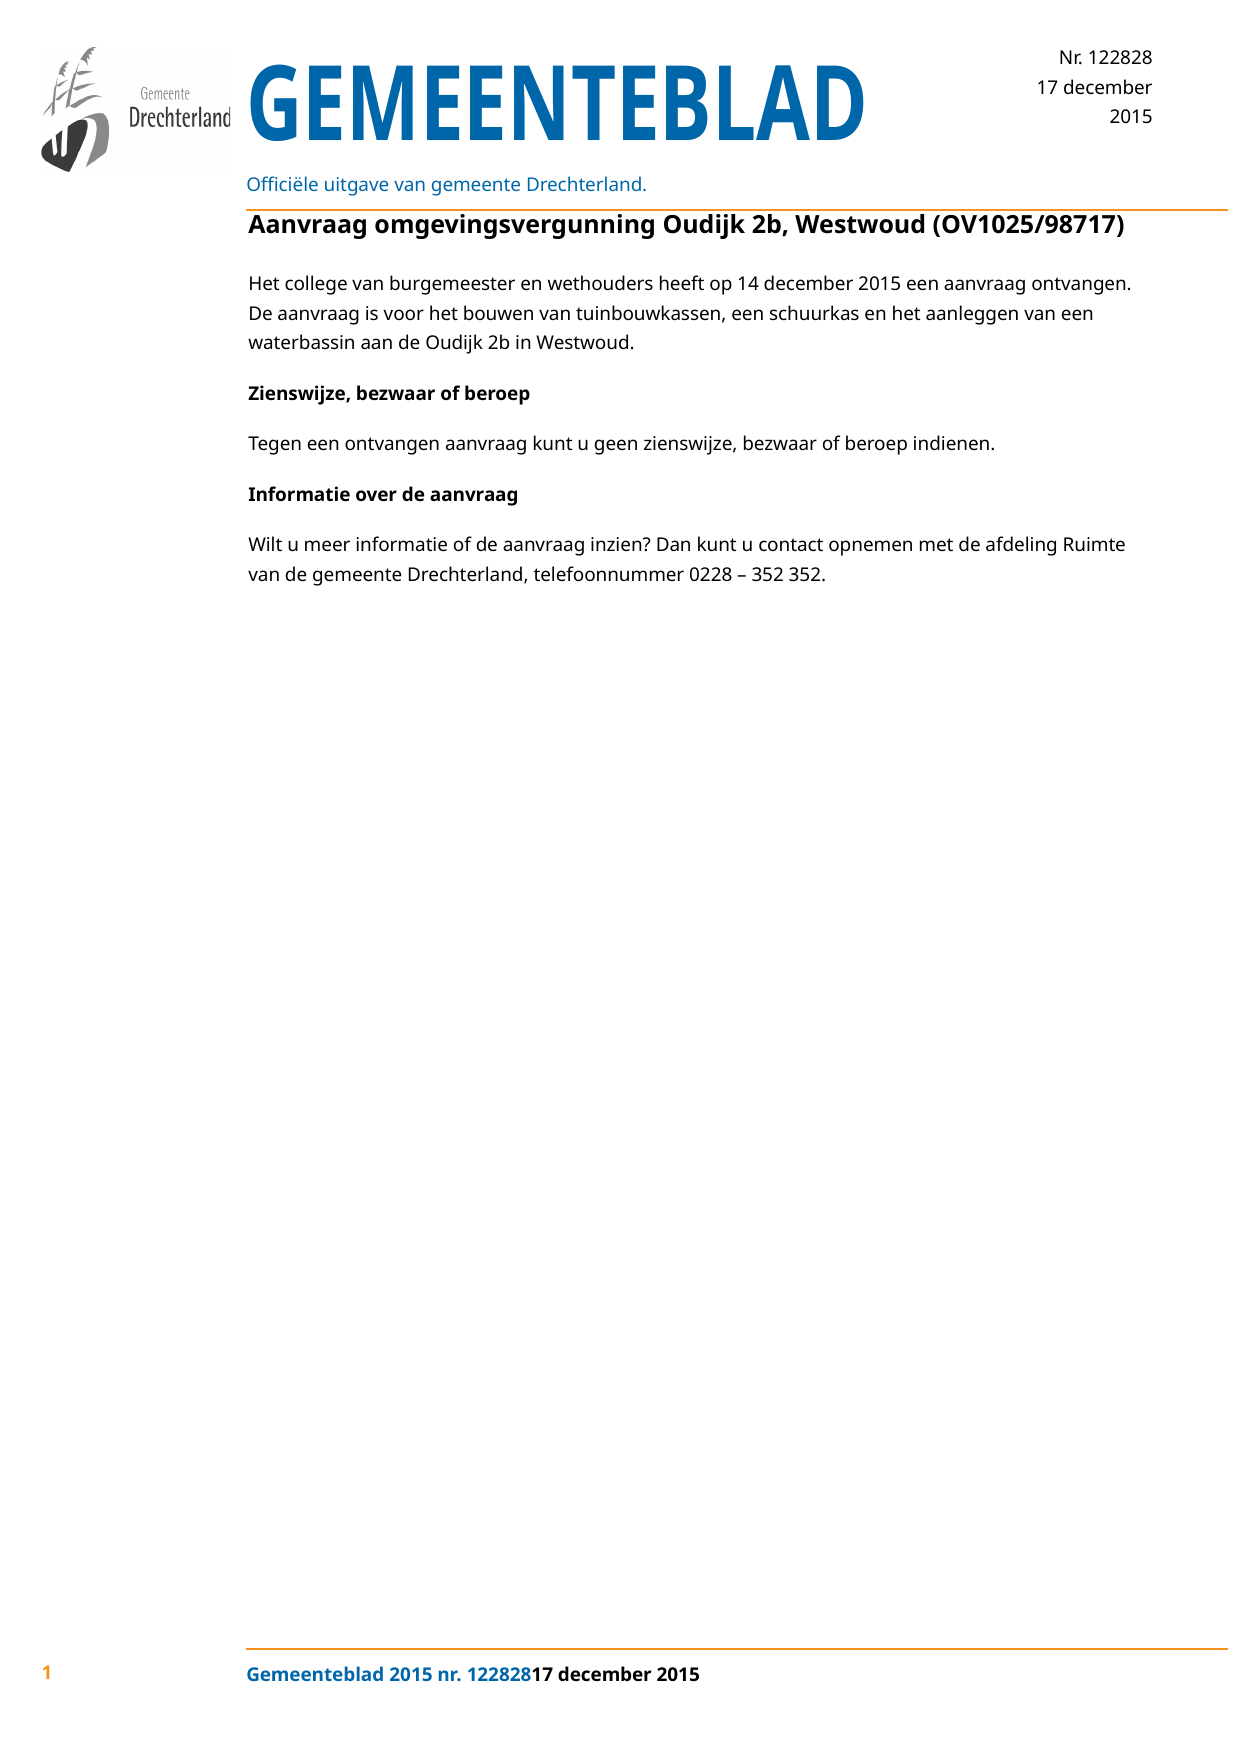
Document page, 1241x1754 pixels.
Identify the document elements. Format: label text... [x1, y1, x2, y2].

text Zienswijze, bezwaar of beroep [248, 380, 1152, 406]
picture [41, 47, 231, 172]
text Wilt u meer informatie of de aanvraag inzien? Dan kunt u contact opnemen met de afdeling Ruimte van de gemeente Drechterland, telefoonnummer 0228 – 352 352. [248, 531, 1152, 586]
text Het college van burgemeester en wethouders heeft op 14 december 2015 een aanvraag ontvangen. De aanvraag is voor het bouwen van tuinbouwkassen, een schuurkas en het aanleggen van een waterbassin aan de Oudijk 2b in Westwoud. [248, 270, 1152, 355]
text Tegen een ontvangen aanvraag kunt u geen zienswijze, bezwaar of beroep indienen. [248, 430, 1152, 456]
text Aanvraag omgevingsvergunning Oudijk 2b, Westwoud (OV1025/98717) [248, 211, 1152, 241]
text Informatie over de aanvraag [248, 481, 1152, 506]
